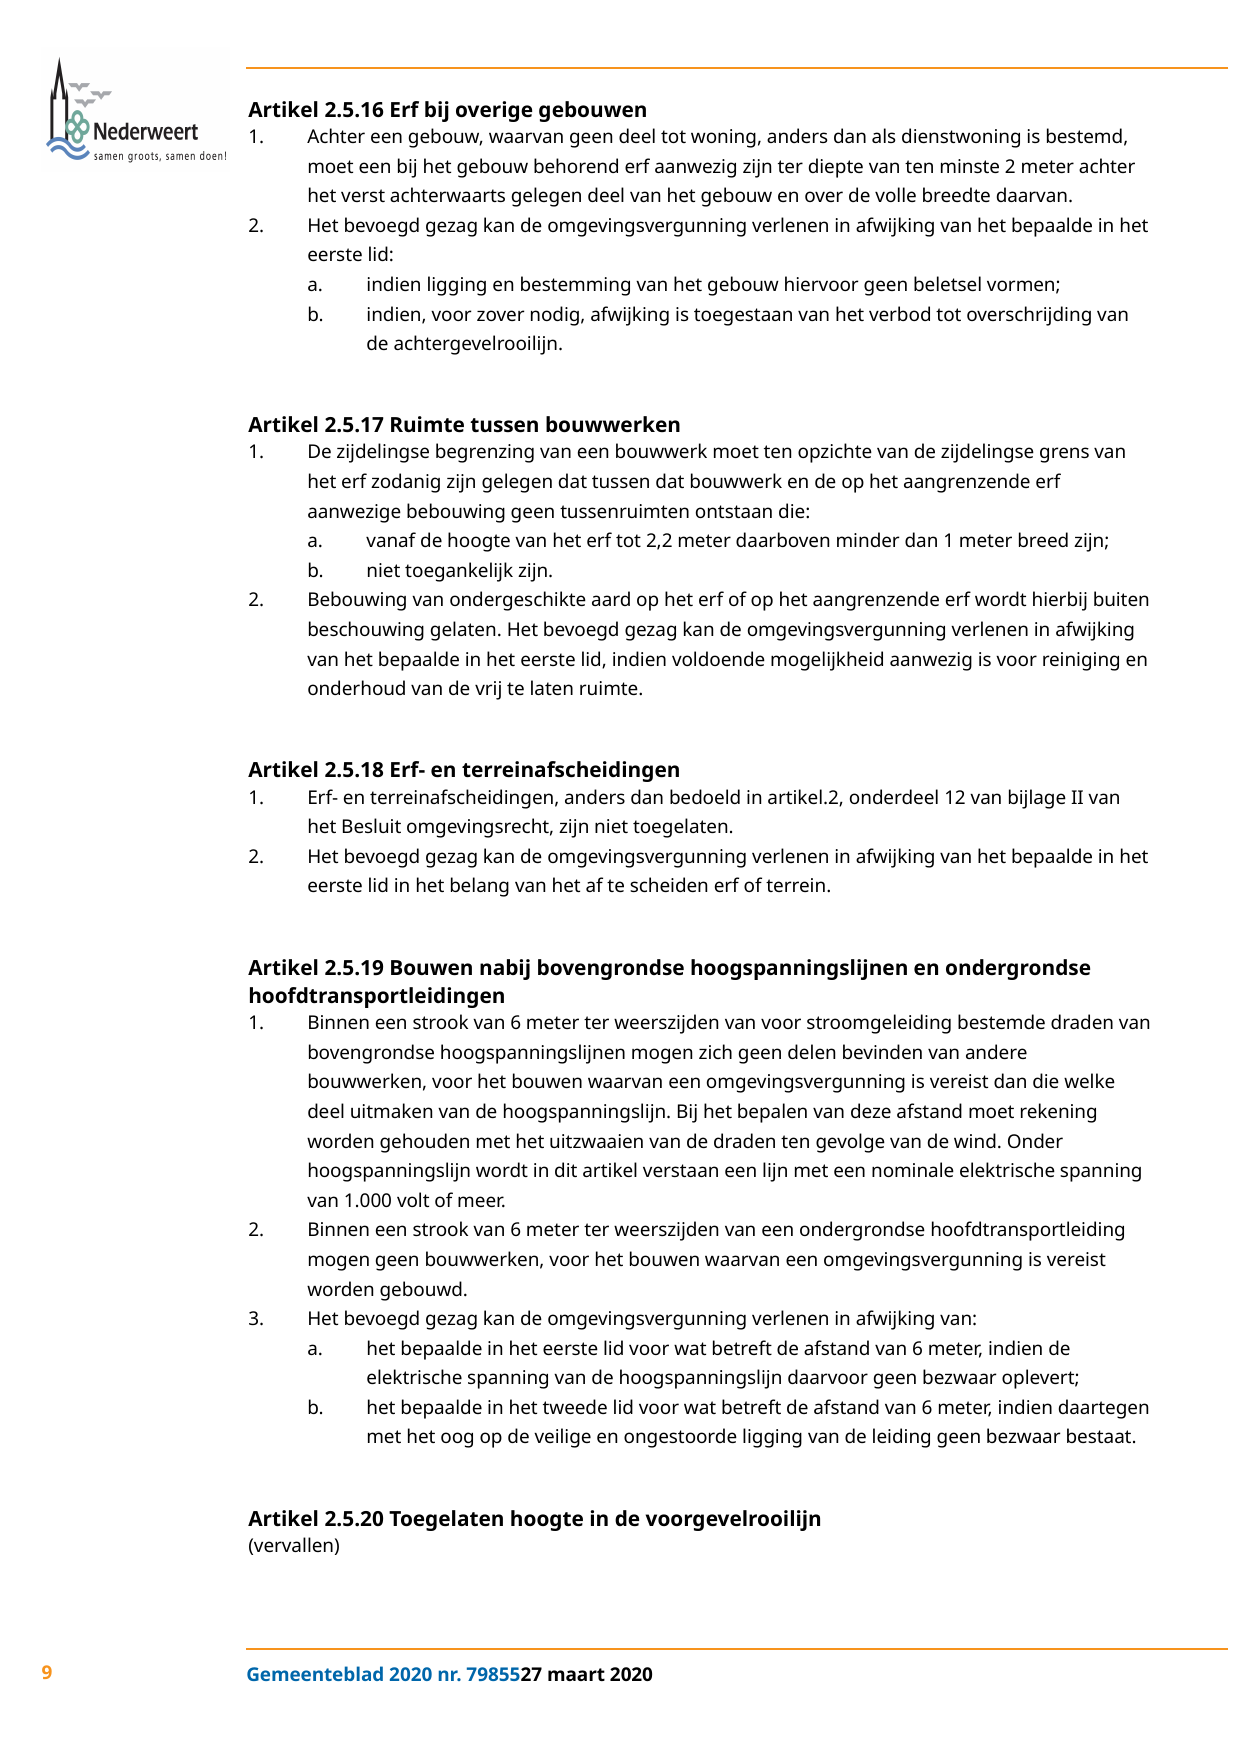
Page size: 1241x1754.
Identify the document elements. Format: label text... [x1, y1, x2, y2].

list Het bevoegd gezag kan de omgevingsvergunning verlenen in afwijking van: [248, 1305, 1152, 1331]
list niet toegankelijk zijn. [307, 557, 1152, 583]
list Binnen een strook van 6 meter ter weerszijden van een ondergrondse hoofdtransportleiding mogen geen bouwwerken, voor het bouwen waarvan een omgevingsvergunning is vereist worden gebouwd. [248, 1217, 1152, 1301]
text Artikel 2.5.20 Toegelaten hoogte in de voorgevelrooilijn [248, 1504, 1152, 1532]
list het bepaalde in het tweede lid voor wat betreft de afstand van 6 meter, indien daartegen met het oog op de veilige en ongestoorde ligging van de leiding geen bezwaar bestaat. [307, 1394, 1152, 1449]
text (vervallen) [248, 1532, 1152, 1558]
list vanaf de hoogte van het erf tot 2,2 meter daarboven minder dan 1 meter breed zijn; [307, 527, 1152, 553]
list indien ligging en bestemming van het gebouw hiervoor geen beletsel vormen; [307, 271, 1152, 297]
text Artikel 2.5.16 Erf bij overige gebouwen [248, 95, 1152, 123]
text Artikel 2.5.18 Erf- en terreinafscheidingen [248, 755, 1152, 784]
list Bebouwing van ondergeschikte aard op het erf of op het aangrenzende erf wordt hierbij buiten beschouwing gelaten. Het bevoegd gezag kan de omgevingsvergunning verlenen in afwijking van het bepaalde in het eerste lid, indien voldoende mogelijkheid aanwezig is voor reiniging en onderhoud van de vrij te laten ruimte. [248, 587, 1152, 701]
list indien, voor zover nodig, afwijking is toegestaan van het verbod tot overschrijding van de achtergevelrooilijn. [307, 301, 1152, 356]
picture [41, 47, 231, 172]
list Achter een gebouw, waarvan geen deel tot woning, anders dan als dienstwoning is bestemd, moet een bij het gebouw behorend erf aanwezig zijn ter diepte van ten minste 2 meter achter het verst achterwaarts gelegen deel van het gebouw en over de volle breedte daarvan. [248, 123, 1152, 208]
list Erf- en terreinafscheidingen, anders dan bedoeld in artikel.2, onderdeel 12 van bijlage II van het Besluit omgevingsrecht, zijn niet toegelaten. [248, 784, 1152, 839]
text Artikel 2.5.19 Bouwen nabij bovengrondse hoogspanningslijnen en ondergrondse hoofdtransportleidingen [248, 953, 1152, 1009]
list Het bevoegd gezag kan de omgevingsvergunning verlenen in afwijking van het bepaalde in het eerste lid in het belang van het af te scheiden erf of terrein. [248, 843, 1152, 898]
list het bepaalde in het eerste lid voor wat betreft de afstand van 6 meter, indien de elektrische spanning van de hoogspanningslijn daarvoor geen bezwaar oplevert; [307, 1335, 1152, 1390]
list De zijdelingse begrenzing van een bouwwerk moet ten opzichte van de zijdelingse grens van het erf zodanig zijn gelegen dat tussen dat bouwwerk en de op het aangrenzende erf aanwezige bebouwing geen tussenruimten ontstaan die: [248, 439, 1152, 524]
list Binnen een strook van 6 meter ter weerszijden van voor stroomgeleiding bestemde draden van bovengrondse hoogspanningslijnen mogen zich geen delen bevinden van andere bouwwerken, voor het bouwen waarvan een omgevingsvergunning is vereist dan die welke deel uitmaken van de hoogspanningslijn. Bij het bepalen van deze afstand moet rekening worden gehouden met het uitzwaaien van de draden ten gevolge van de wind. Onder hoogspanningslijn wordt in dit artikel verstaan een lijn met een nominale elektrische spanning van 1.000 volt of meer. [248, 1009, 1152, 1213]
list Het bevoegd gezag kan de omgevingsvergunning verlenen in afwijking van het bepaalde in het eerste lid: [248, 212, 1152, 267]
text Artikel 2.5.17 Ruimte tussen bouwwerken [248, 410, 1152, 439]
